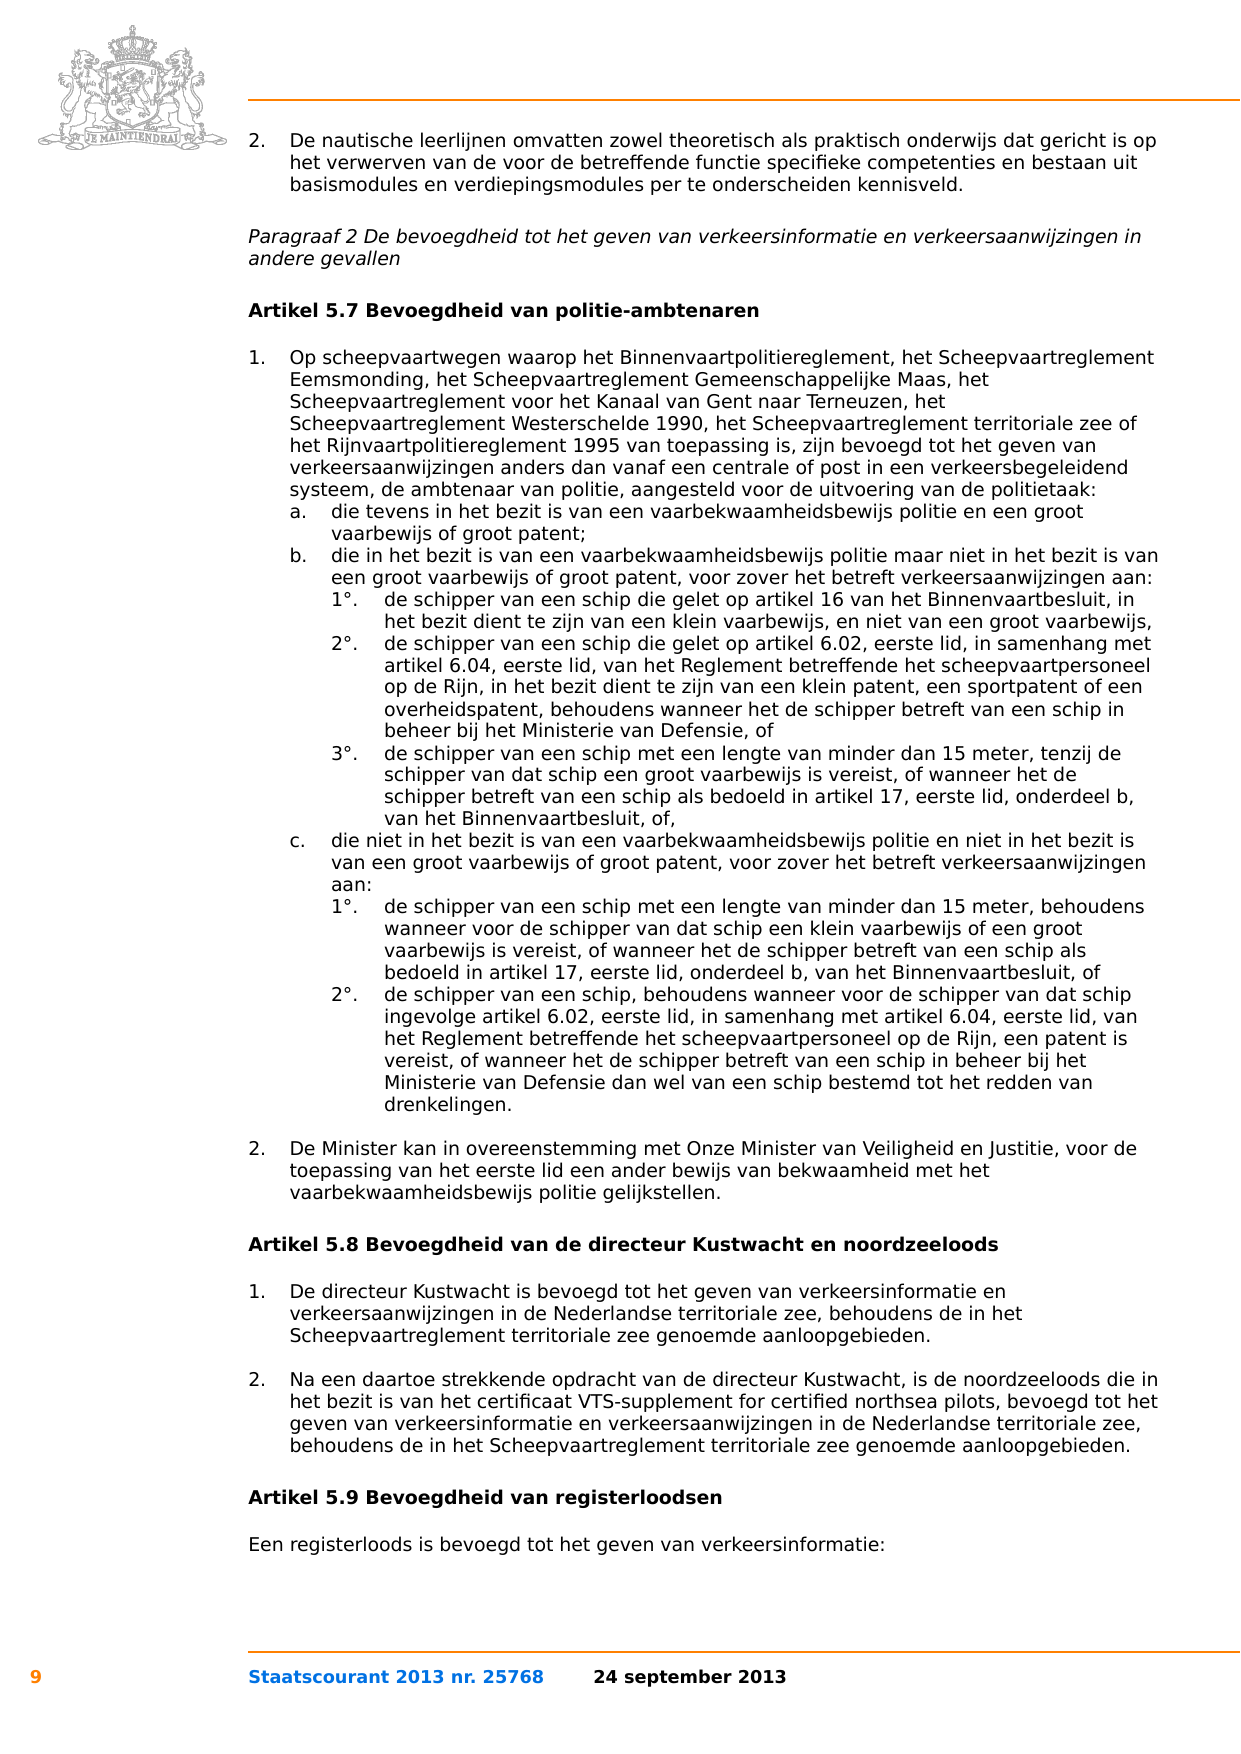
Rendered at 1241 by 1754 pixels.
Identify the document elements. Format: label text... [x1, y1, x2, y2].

text Een registerloods is bevoegd tot het geven van verkeersinformatie: [248, 1533, 1163, 1556]
text 2. De nautische leerlijnen omvatten zowel theoretisch als praktisch onderwijs dat gericht is op het verwerven van de voor de betreffende functie specifieke competenties en bestaan uit basismodules en verdiepingsmodules per te onderscheiden kennisveld. [248, 130, 1163, 196]
picture [38, 25, 227, 150]
text c. die niet in het bezit is van een vaarbekwaamheidsbewijs politie en niet in het bezit is van een groot vaarbewijs of groot patent, voor zover het betreft verkeersaanwijzingen aan: [289, 830, 1163, 896]
text a. die tevens in het bezit is van een vaarbekwaamheidsbewijs politie en een groot vaarbewijs of groot patent; [289, 501, 1163, 544]
text 2. De Minister kan in overeenstemming met Onze Minister van Veiligheid en Justitie, voor de toepassing van het eerste lid een ander bewijs van bekwaamheid met het vaarbekwaamheidsbewijs politie gelijkstellen. [248, 1138, 1163, 1204]
text 1. Op scheepvaartwegen waarop het Binnenvaartpolitiereglement, het Scheepvaartreglement Eemsmonding, het Scheepvaartreglement Gemeenschappelijke Maas, het Scheepvaartreglement voor het Kanaal van Gent naar Terneuzen, het Scheepvaartreglement Westerschelde 1990, het Scheepvaartreglement territoriale zee of het Rijnvaartpolitiereglement 1995 van toepassing is, zijn bevoegd tot het geven van verkeersaanwijzingen anders dan vanaf een centrale of post in een verkeersbegeleidend systeem, de ambtenaar van politie, aangesteld voor de uitvoering van de politietaak: [248, 347, 1163, 501]
text 3°. de schipper van een schip met een lengte van minder dan 15 meter, tenzij de schipper van dat schip een groot vaarbewijs is vereist, of wanneer het de schipper betreft van een schip als bedoeld in artikel 17, eerste lid, onderdeel b, van het Binnenvaartbesluit, of, [331, 742, 1163, 830]
text b. die in het bezit is van een vaarbekwaamheidsbewijs politie maar niet in het bezit is van een groot vaarbewijs of groot patent, voor zover het betreft verkeersaanwijzingen aan: [289, 544, 1163, 588]
text 1. De directeur Kustwacht is bevoegd tot het geven van verkeersinformatie en verkeersaanwijzingen in de Nederlandse territoriale zee, behoudens de in het Scheepvaartreglement territoriale zee genoemde aanloopgebieden. [248, 1281, 1163, 1347]
text 1°. de schipper van een schip met een lengte van minder dan 15 meter, behoudens wanneer voor de schipper van dat schip een klein vaarbewijs of een groot vaarbewijs is vereist, of wanneer het de schipper betreft van een schip als bedoeld in artikel 17, eerste lid, onderdeel b, van het Binnenvaartbesluit, of [331, 896, 1163, 984]
text 2°. de schipper van een schip, behoudens wanneer voor de schipper van dat schip ingevolge artikel 6.02, eerste lid, in samenhang met artikel 6.04, eerste lid, van het Reglement betreffende het scheepvaartpersoneel op de Rijn, een patent is vereist, of wanneer het de schipper betreft van een schip in beheer bij het Ministerie van Defensie dan wel van een schip bestemd tot het redden van drenkelingen. [331, 984, 1163, 1116]
subtitle Paragraaf 2 De bevoegdheid tot het geven van verkeersinformatie en verkeersaanwijzingen in andere gevallen [248, 226, 1163, 270]
text 2°. de schipper van een schip die gelet op artikel 6.02, eerste lid, in samenhang met artikel 6.04, eerste lid, van het Reglement betreffende het scheepvaartpersoneel op de Rijn, in het bezit dient te zijn van een klein patent, een sportpatent of een overheidspatent, behoudens wanneer het de schipper betreft van een schip in beheer bij het Ministerie van Defensie, of [331, 632, 1163, 742]
text 2. Na een daartoe strekkende opdracht van de directeur Kustwacht, is de noordzeeloods die in het bezit is van het certificaat VTS-supplement for certified northsea pilots, bevoegd tot het geven van verkeersinformatie en verkeersaanwijzingen in de Nederlandse territoriale zee, behoudens de in het Scheepvaartreglement territoriale zee genoemde aanloopgebieden. [248, 1369, 1163, 1457]
text 1°. de schipper van een schip die gelet op artikel 16 van het Binnenvaartbesluit, in het bezit dient te zijn van een klein vaarbewijs, en niet van een groot vaarbewijs, [331, 588, 1163, 632]
subtitle Artikel 5.9 Bevoegdheid van registerloodsen [248, 1487, 1163, 1508]
subtitle Artikel 5.7 Bevoegdheid van politie-ambtenaren [248, 300, 1163, 322]
subtitle Artikel 5.8 Bevoegdheid van de directeur Kustwacht en noordzeeloods [248, 1234, 1163, 1256]
